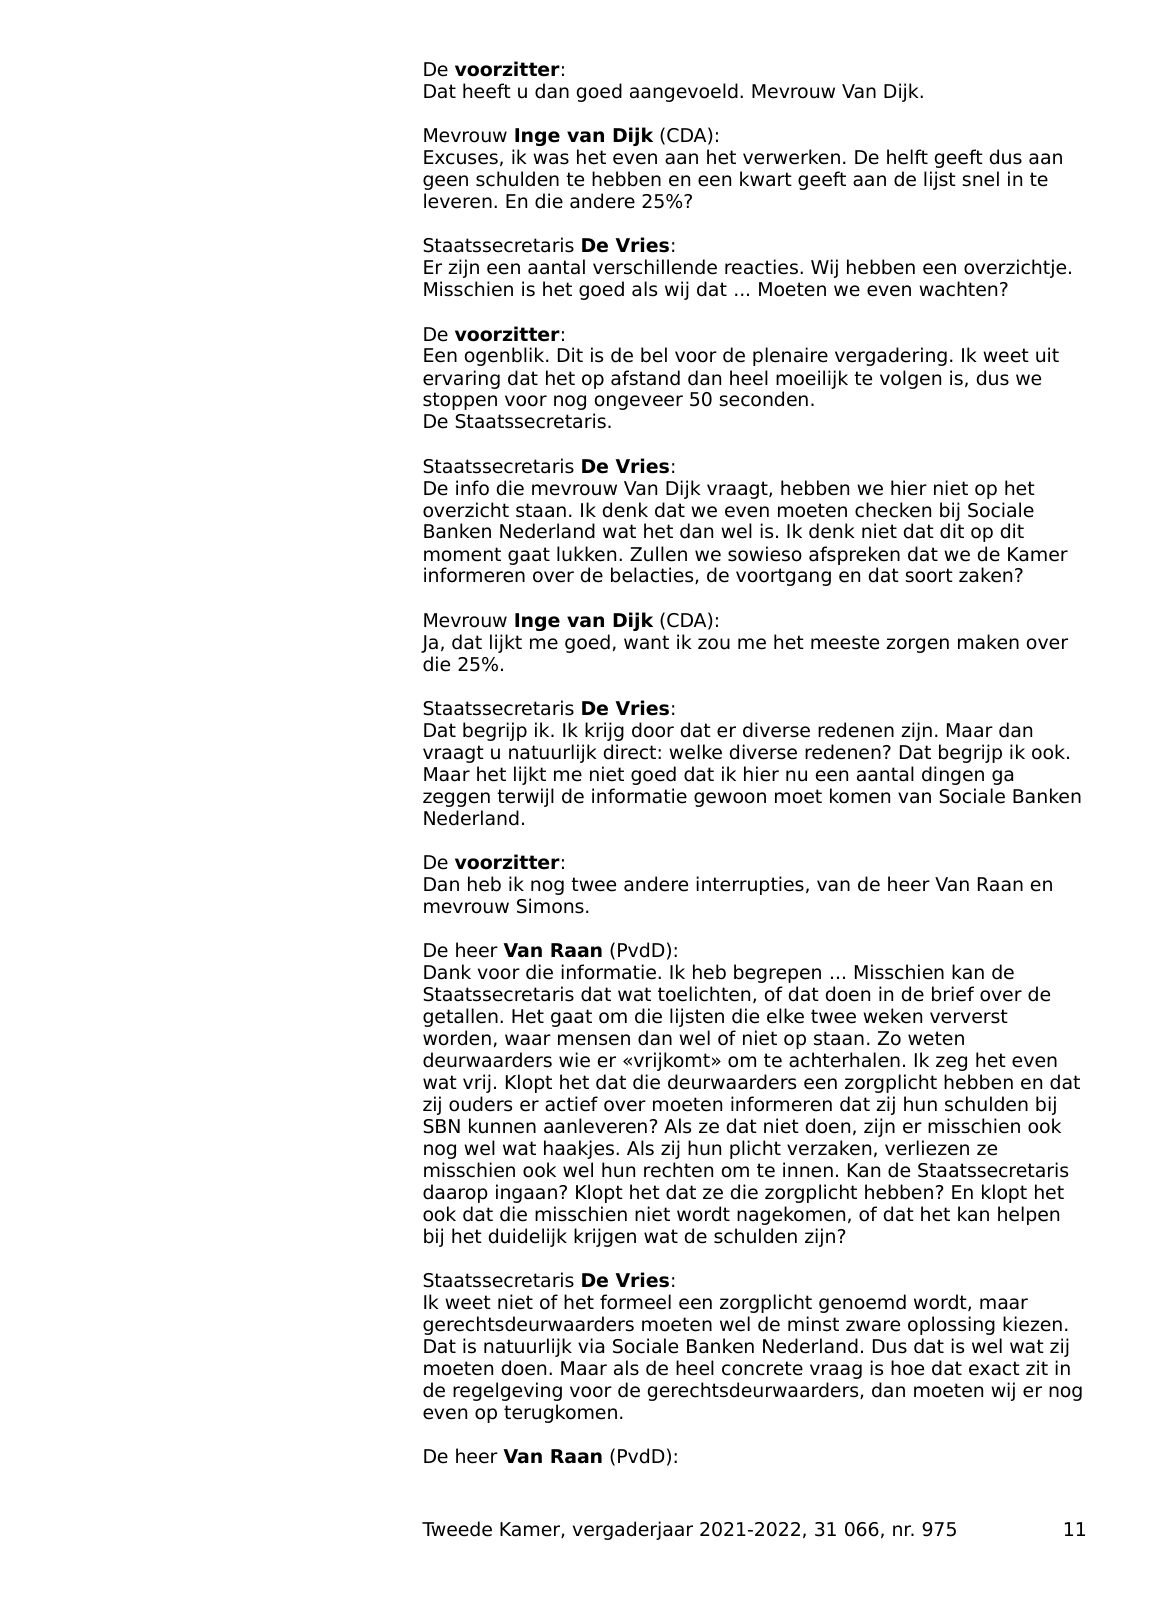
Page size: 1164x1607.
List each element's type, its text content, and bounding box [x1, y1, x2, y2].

text Staatssecretaris De Vries: [422, 235, 1087, 257]
text Mevrouw Inge van Dijk (CDA): [422, 609, 1087, 632]
text Dan heb ik nog twee andere interrupties, van de heer Van Raan en mevrouw Simons. [422, 874, 1087, 918]
text Staatssecretaris De Vries: [422, 1270, 1087, 1292]
text Mevrouw Inge van Dijk (CDA): [422, 125, 1087, 147]
text De info die mevrouw Van Dijk vraagt, hebben we hier niet op het overzicht staan. Ik denk dat we even moeten checken bij Sociale Banken Nederland wat het dan wel is. Ik denk niet dat dit op dit moment gaat lukken. Zullen we sowieso afspreken dat we de Kamer informeren over de belacties, de voortgang en dat soort zaken? [422, 477, 1087, 587]
text Een ogenblik. Dit is de bel voor de plenaire vergadering. Ik weet uit ervaring dat het op afstand dan heel moeilijk te volgen is, dus we stoppen voor nog ongeveer 50 seconden. [422, 345, 1087, 411]
text De heer Van Raan (PvdD): [422, 940, 1087, 962]
text De heer Van Raan (PvdD): [422, 1446, 1087, 1468]
text Staatssecretaris De Vries: [422, 698, 1087, 720]
text De Staatssecretaris. [422, 411, 1087, 433]
text Ik weet niet of het formeel een zorgplicht genoemd wordt, maar gerechtsdeurwaarders moeten wel de minst zware oplossing kiezen. Dat is natuurlijk via Sociale Banken Nederland. Dus dat is wel wat zij moeten doen. Maar als de heel concrete vraag is hoe dat exact zit in de regelgeving voor de gerechtsdeurwaarders, dan moeten wij er nog even op terugkomen. [422, 1292, 1087, 1424]
text Er zijn een aantal verschillende reacties. Wij hebben een overzichtje. Misschien is het goed als wij dat ... Moeten we even wachten? [422, 257, 1087, 301]
text Staatssecretaris De Vries: [422, 456, 1087, 477]
text De voorzitter: [422, 59, 1087, 81]
text De voorzitter: [422, 323, 1087, 345]
text Dat heeft u dan goed aangevoeld. Mevrouw Van Dijk. [422, 81, 1087, 103]
text Ja, dat lijkt me goed, want ik zou me het meeste zorgen maken over die 25%. [422, 632, 1087, 676]
text Dat begrijp ik. Ik krijg door dat er diverse redenen zijn. Maar dan vraagt u natuurlijk direct: welke diverse redenen? Dat begrijp ik ook. Maar het lijkt me niet goed dat ik hier nu een aantal dingen ga zeggen terwijl de informatie gewoon moet komen van Sociale Banken Nederland. [422, 720, 1087, 829]
text De voorzitter: [422, 852, 1087, 874]
text Dank voor die informatie. Ik heb begrepen ... Misschien kan de Staatssecretaris dat wat toelichten, of dat doen in de brief over de getallen. Het gaat om die lijsten die elke twee weken ververst worden, waar mensen dan wel of niet op staan. Zo weten deurwaarders wie er «vrijkomt» om te achterhalen. Ik zeg het even wat vrij. Klopt het dat die deurwaarders een zorgplicht hebben en dat zij ouders er actief over moeten informeren dat zij hun schulden bij SBN kunnen aanleveren? Als ze dat niet doen, zijn er misschien ook nog wel wat haakjes. Als zij hun plicht verzaken, verliezen ze misschien ook wel hun rechten om te innen. Kan de Staatssecretaris daarop ingaan? Klopt het dat ze die zorgplicht hebben? En klopt het ook dat die misschien niet wordt nagekomen, of dat het kan helpen bij het duidelijk krijgen wat de schulden zijn? [422, 962, 1087, 1248]
text Excuses, ik was het even aan het verwerken. De helft geeft dus aan geen schulden te hebben en een kwart geeft aan de lijst snel in te leveren. En die andere 25%? [422, 147, 1087, 213]
